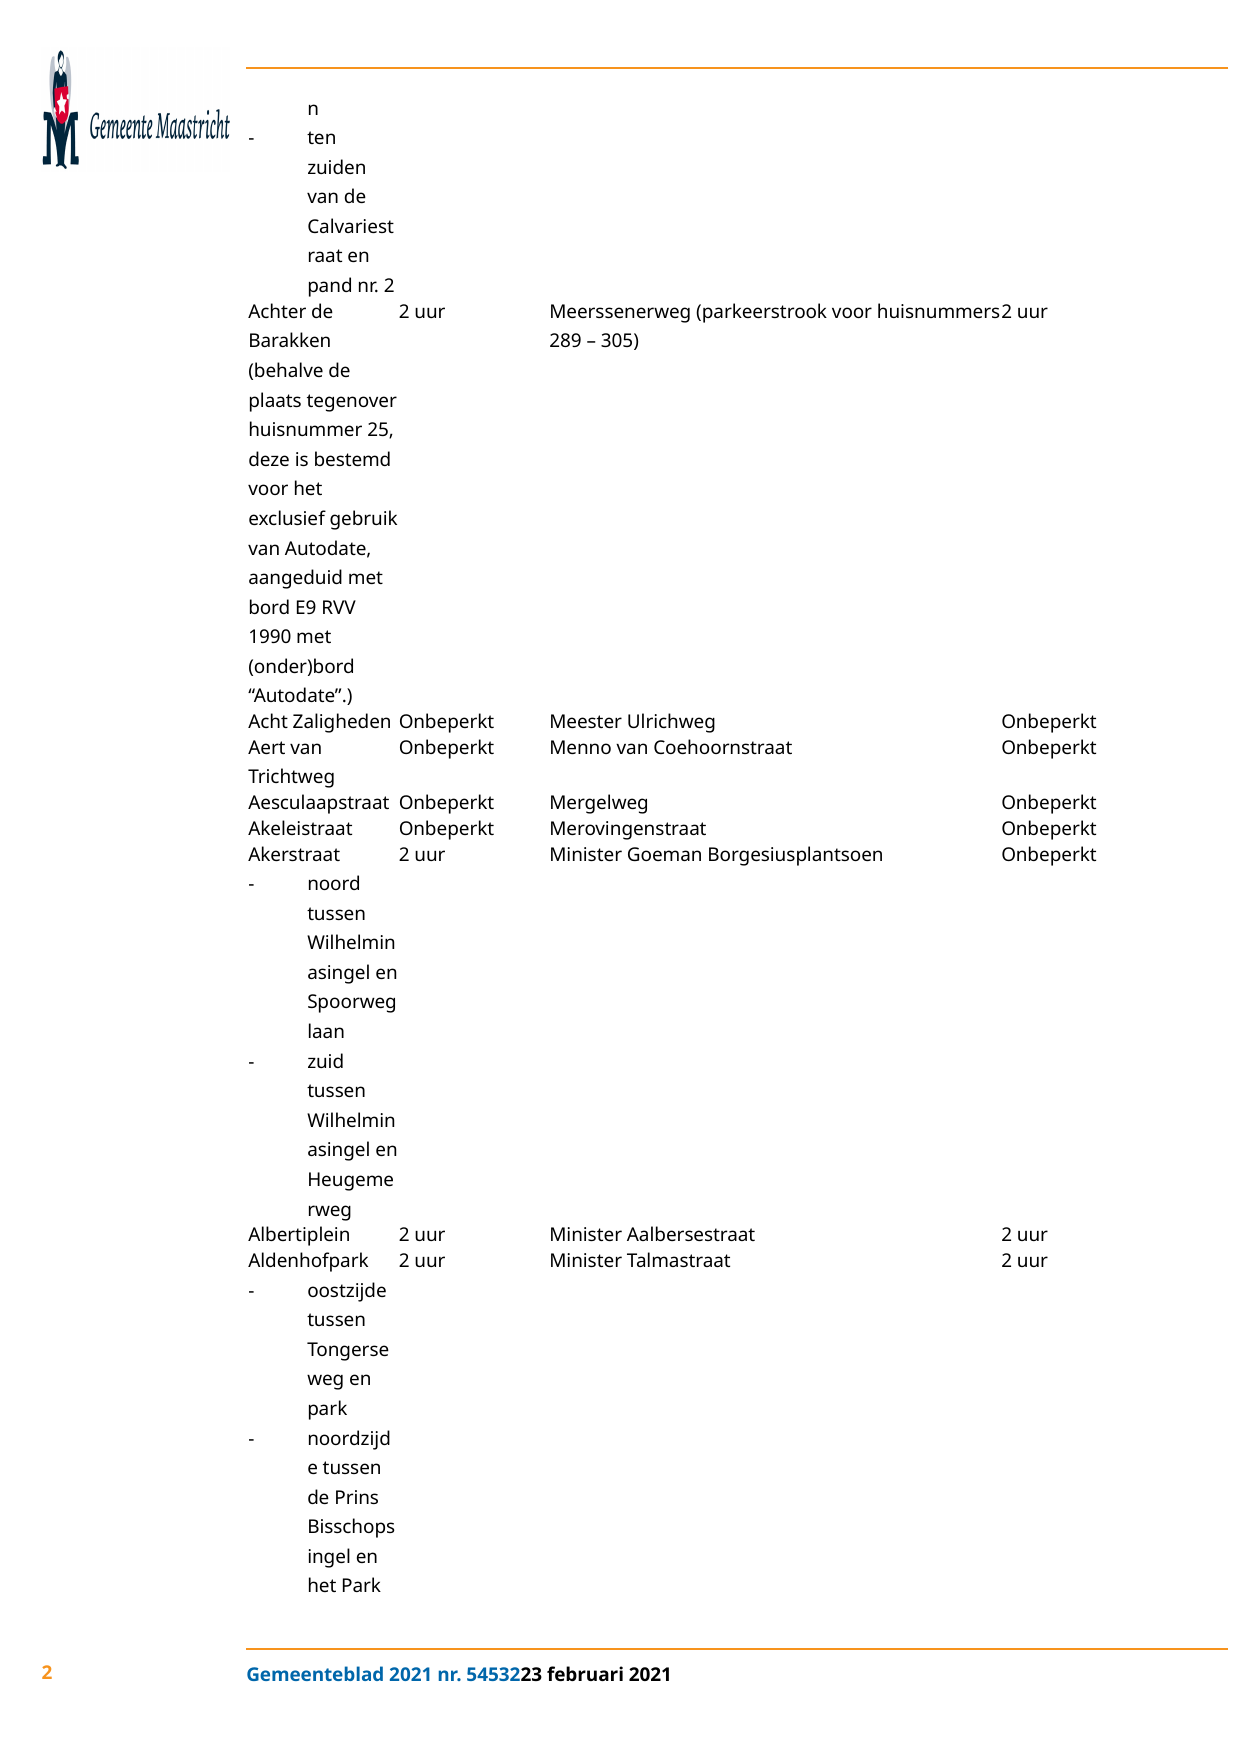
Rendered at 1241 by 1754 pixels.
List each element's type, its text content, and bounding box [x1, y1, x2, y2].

table_cell Minister Aalbersestraat [549, 1222, 1001, 1247]
table_cell 2 uur [399, 1222, 549, 1247]
table_cell Minister Goeman Borgesiusplantsoen [549, 841, 1001, 1222]
table_cell 2 uur [399, 298, 549, 708]
table_cell [399, 95, 549, 298]
table_cell Meester Ulrichweg [549, 708, 1001, 734]
picture [41, 47, 231, 172]
table_cell 2 uur [1001, 298, 1152, 708]
table_cell Merovingenstraat [549, 815, 1001, 841]
table_cell Achter de Barakken (behalve de plaats tegenover huisnummer 25, deze is bestemd voor het exclusief gebruik van Autodate, aangeduid met bord E9 RVV 1990 met (onder)bord “Autodate”.) [248, 298, 398, 708]
table_cell Onbeperkt [399, 734, 549, 789]
table_cell Mergelweg [549, 789, 1001, 815]
table_cell Aert van Trichtweg [248, 734, 398, 789]
table_cell Onbeperkt [1001, 734, 1152, 789]
table_cell 2 uur [1001, 1247, 1152, 1598]
table_cell [1001, 95, 1152, 298]
table_cell [549, 95, 1001, 298]
table_cell 2 uur [399, 841, 549, 1222]
table_cell Onbeperkt [399, 708, 549, 734]
table_cell Onbeperkt [1001, 789, 1152, 815]
table_cell Onbeperkt [399, 815, 549, 841]
table_cell Meerssenerweg (parkeerstrook voor huisnummers 289 – 305) [549, 298, 1001, 708]
table_cell Onbeperkt [399, 789, 549, 815]
table_cell Albertiplein [248, 1222, 398, 1247]
table_cell n ten zuiden van de Calvariestraat en pand nr. 2 [248, 95, 398, 298]
table_cell Onbeperkt [1001, 815, 1152, 841]
table_cell Menno van Coehoornstraat [549, 734, 1001, 789]
table_cell Onbeperkt [1001, 708, 1152, 734]
table_cell Aldenhofpark oostzijde tussen Tongerseweg en park noordzijde tussen de Prins Bisschopsingel en het Park [248, 1247, 398, 1598]
table_cell Minister Talmastraat [549, 1247, 1001, 1598]
table_cell 2 uur [1001, 1222, 1152, 1247]
table_cell Aesculaapstraat [248, 789, 398, 815]
table_cell Akeleistraat [248, 815, 398, 841]
table_cell Onbeperkt [1001, 841, 1152, 1222]
table_cell Akerstraat noord tussen Wilhelminasingel en Spoorweglaan zuid tussen Wilhelminasingel en Heugemerweg [248, 841, 398, 1222]
table_cell 2 uur [399, 1247, 549, 1598]
table_cell Acht Zaligheden [248, 708, 398, 734]
